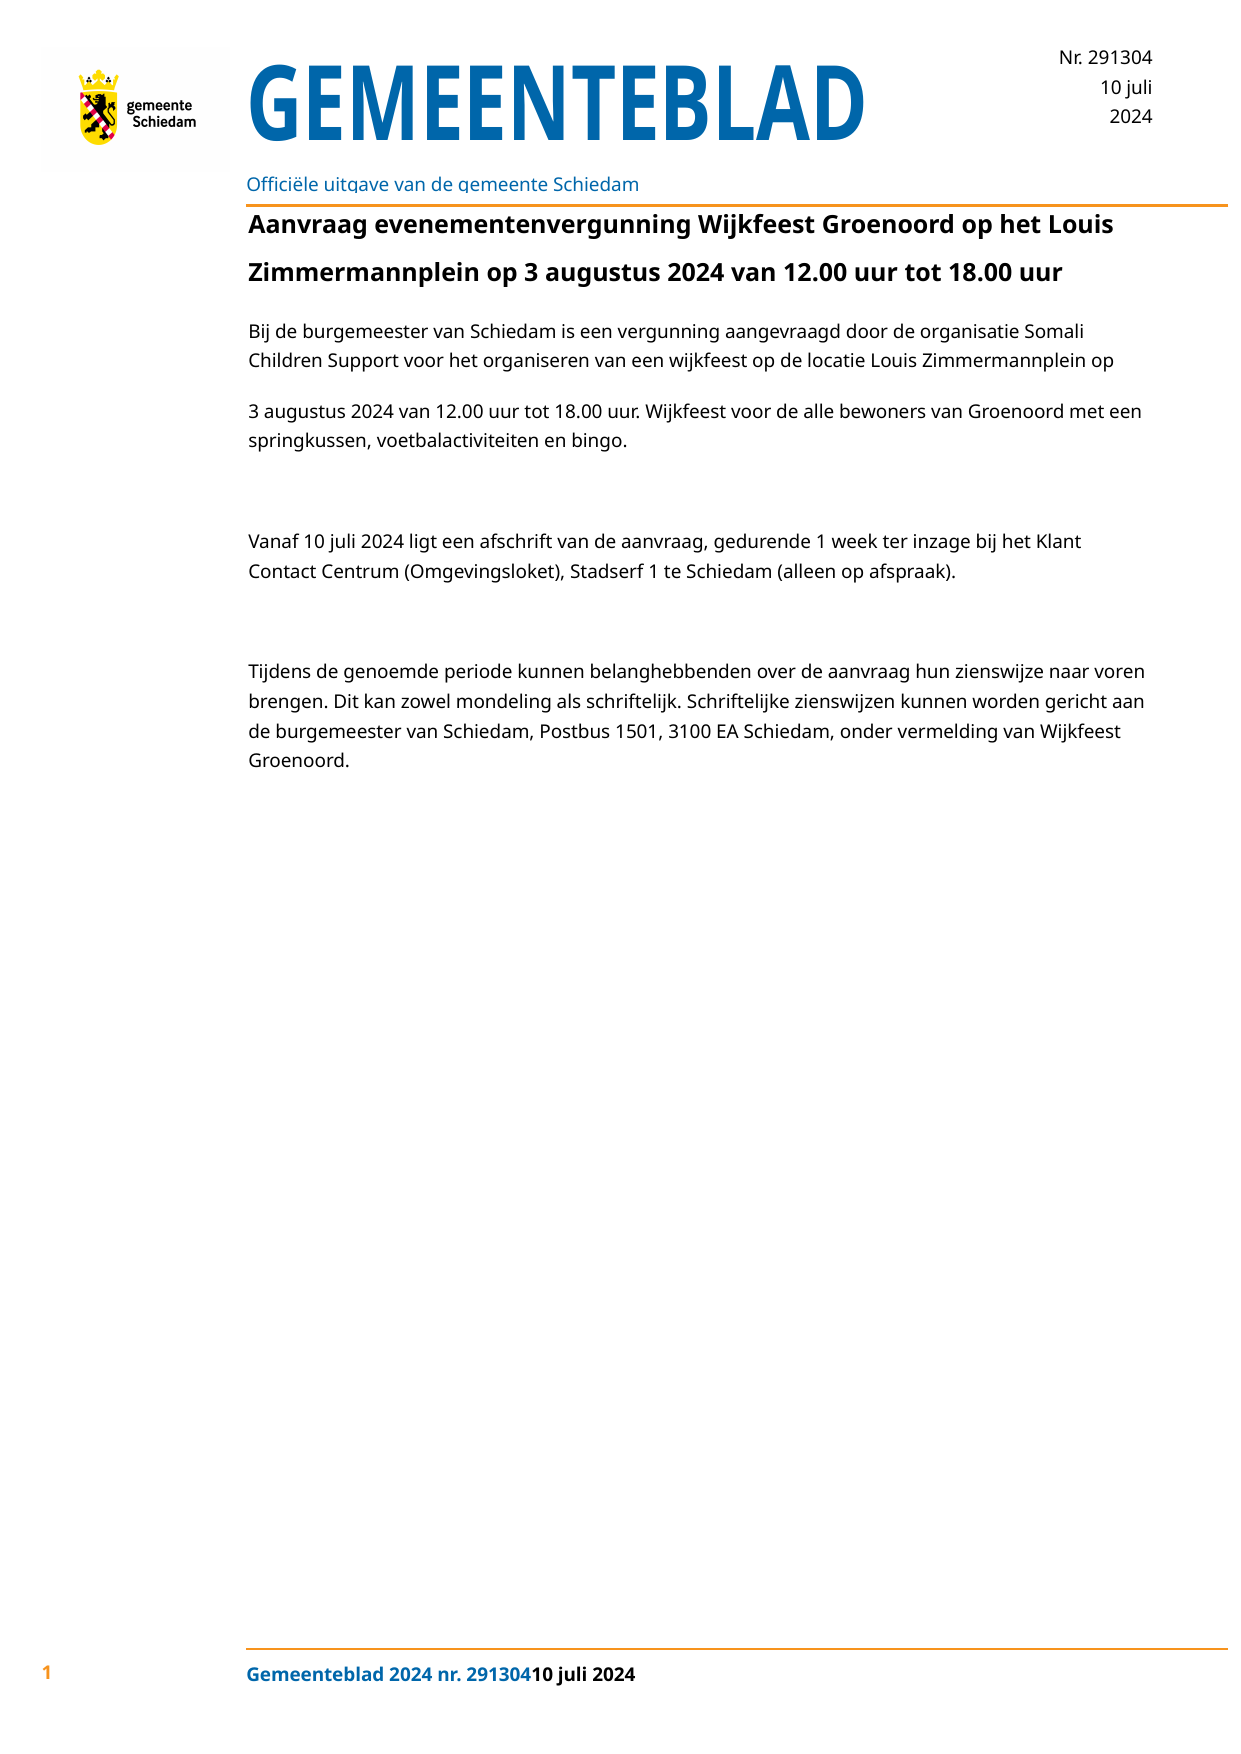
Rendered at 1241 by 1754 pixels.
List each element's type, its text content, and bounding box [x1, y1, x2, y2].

text Aanvraag evenementenvergunning Wijkfeest Groenoord op het Louis Zimmermannplein op 3 augustus 2024 van 12.00 uur tot 18.00 uur [248, 207, 1152, 288]
text 3 augustus 2024 van 12.00 uur tot 18.00 uur. Wijkfeest voor de alle bewoners van Groenoord met een springkussen, voetbalactiviteiten en bingo. [248, 398, 1152, 453]
picture [41, 47, 231, 172]
text Tijdens de genoemde periode kunnen belanghebbenden over de aanvraag hun zienswijze naar voren brengen. Dit kan zowel mondeling als schriftelijk. Schriftelijke zienswijzen kunnen worden gericht aan de burgemeester van Schiedam, Postbus 1501, 3100 EA Schiedam, onder vermelding van Wijkfeest Groenoord. [248, 659, 1152, 773]
text Bij de burgemeester van Schiedam is een vergunning aangevraagd door de organisatie Somali Children Support voor het organiseren van een wijkfeest op de locatie Louis Zimmermannplein op [248, 318, 1152, 373]
text Vanaf 10 juli 2024 ligt een afschrift van de aanvraag, gedurende 1 week ter inzage bij het Klant Contact Centrum (Omgevingsloket), Stadserf 1 te Schiedam (alleen op afspraak). [248, 528, 1152, 584]
